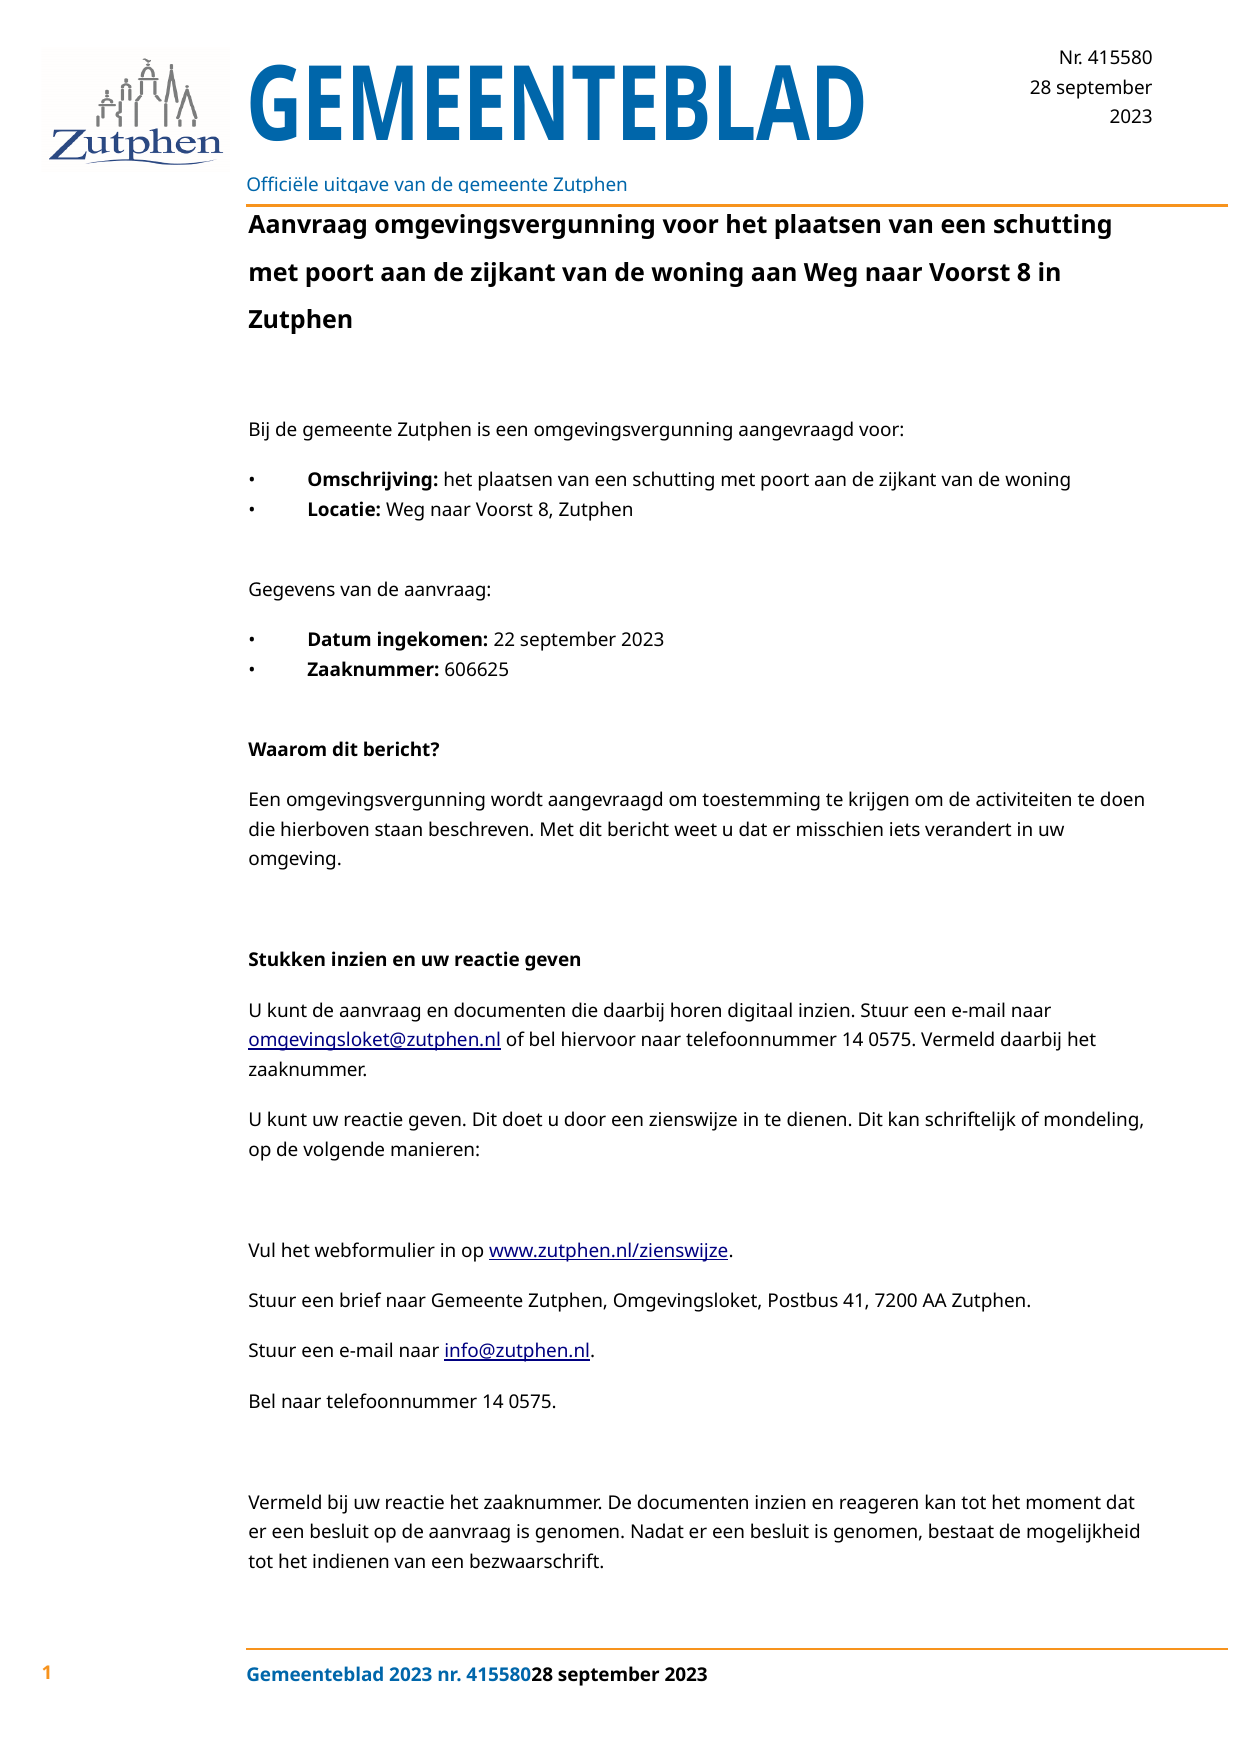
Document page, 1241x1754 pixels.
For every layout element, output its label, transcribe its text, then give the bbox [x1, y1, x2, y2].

text Vermeld bij uw reactie het zaaknummer. De documenten inzien en reageren kan tot het moment dat er een besluit op de aanvraag is genomen. Nadat er een besluit is genomen, bestaat de mogelijkheid tot het indienen van een bezwaarschrift. [248, 1489, 1152, 1574]
text U kunt uw reactie geven. Dit doet u door een zienswijze in te dienen. Dit kan schriftelijk of mondeling, op de volgende manieren: [248, 1106, 1152, 1162]
list Omschrijving: het plaatsen van een schutting met poort aan de zijkant van de woning [248, 466, 1152, 492]
text Stuur een e-mail naar info@zutphen.nl. [248, 1338, 1152, 1363]
text Stukken inzien en uw reactie geven [248, 946, 1152, 972]
text Vul het webformulier in op www.zutphen.nl/zienswijze. [248, 1237, 1152, 1262]
list Datum ingekomen: 22 september 2023 [248, 626, 1152, 652]
text Bij de gemeente Zutphen is een omgevingsvergunning aangevraagd voor: [248, 416, 1152, 442]
text Aanvraag omgevingsvergunning voor het plaatsen van een schutting met poort aan de zijkant van de woning aan Weg naar Voorst 8 in Zutphen [248, 207, 1152, 336]
list Locatie: Weg naar Voorst 8, Zutphen [248, 496, 1152, 522]
text Bel naar telefoonnummer 14 0575. [248, 1388, 1152, 1414]
picture [41, 47, 231, 172]
list Zaaknummer: 606625 [248, 656, 1152, 682]
text Gegevens van de aanvraag: [248, 576, 1152, 602]
text Waarom dit bericht? [248, 736, 1152, 762]
text U kunt de aanvraag en documenten die daarbij horen digitaal inzien. Stuur een e-mail naar omgevingsloket@zutphen.nl of bel hiervoor naar telefoonnummer 14 0575. Vermeld daarbij het zaaknummer. [248, 997, 1152, 1082]
text Een omgevingsvergunning wordt aangevraagd om toestemming te krijgen om de activiteiten te doen die hierboven staan beschreven. Met dit bericht weet u dat er misschien iets verandert in uw omgeving. [248, 786, 1152, 871]
text Stuur een brief naar Gemeente Zutphen, Omgevingsloket, Postbus 41, 7200 AA Zutphen. [248, 1287, 1152, 1313]
